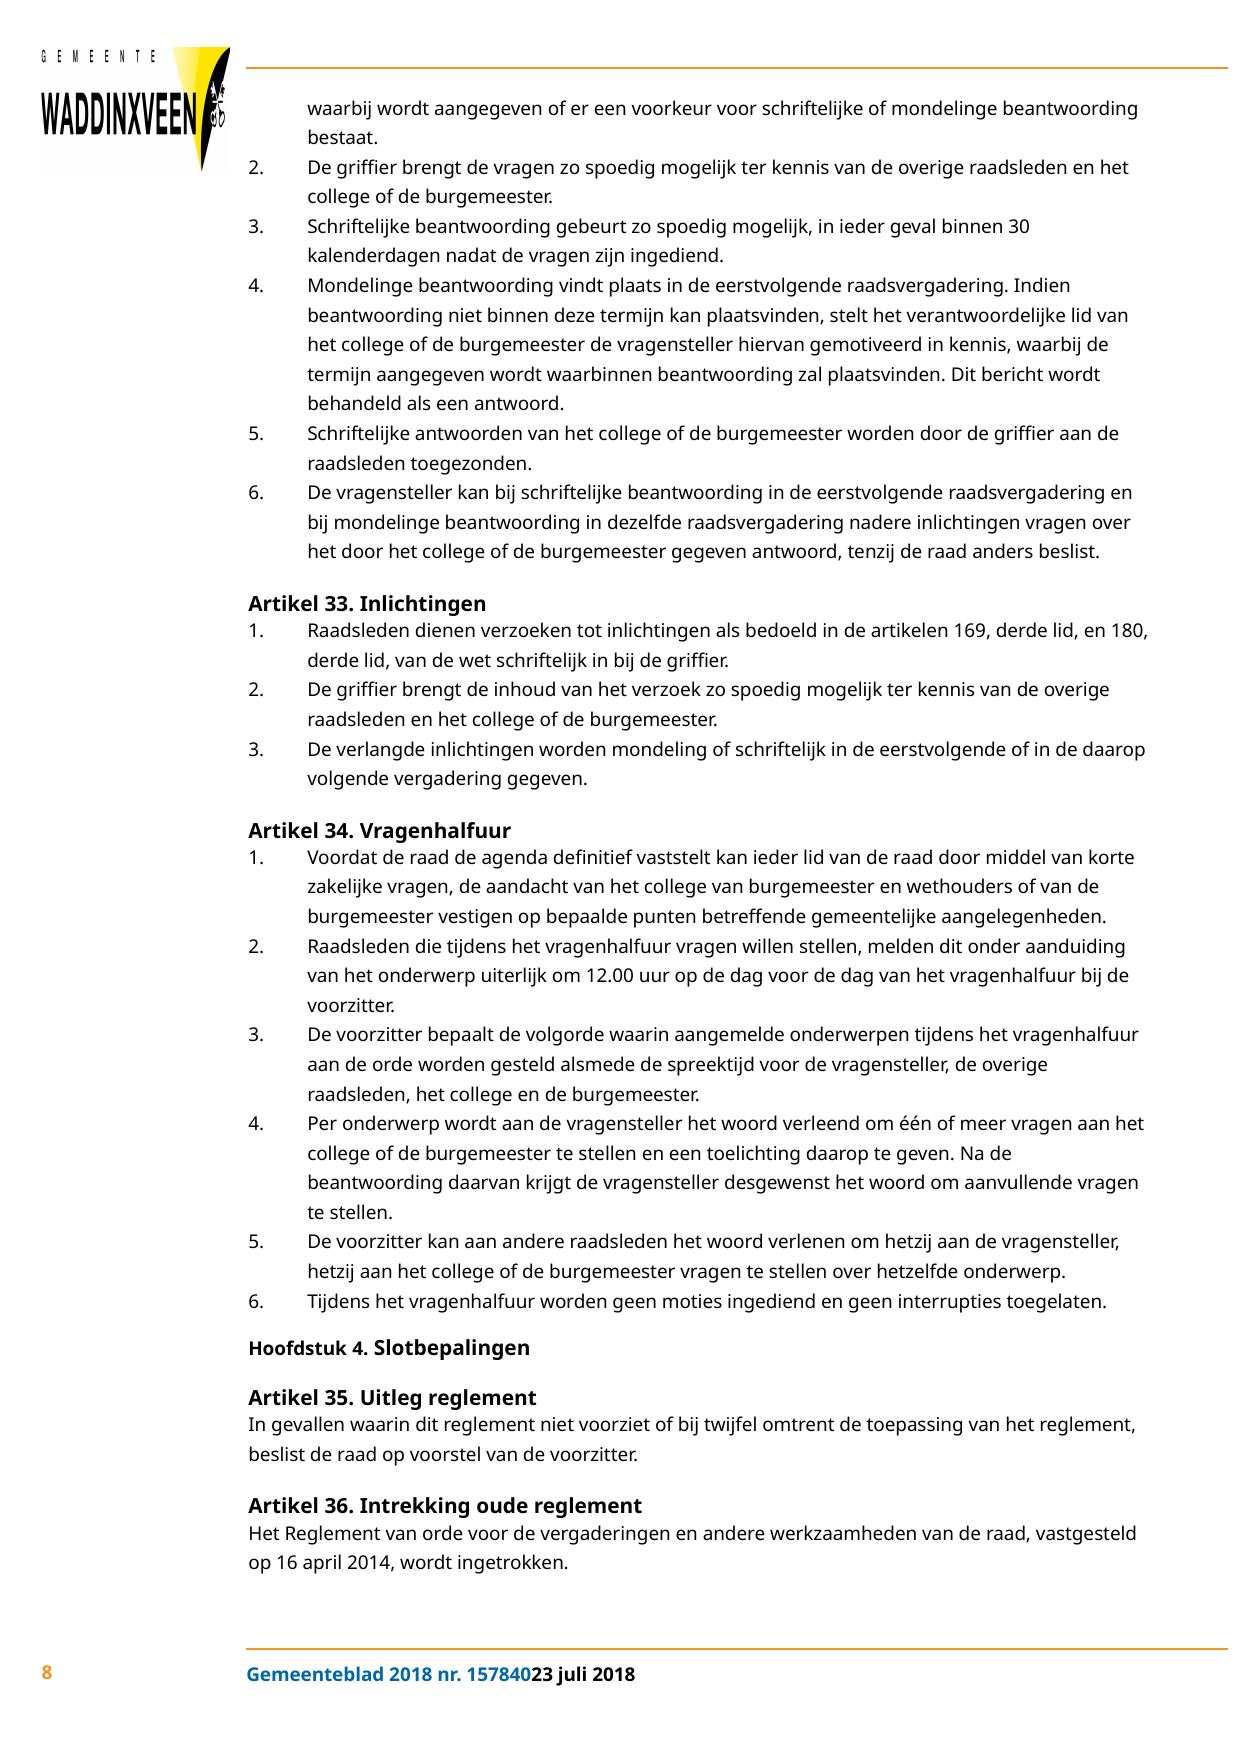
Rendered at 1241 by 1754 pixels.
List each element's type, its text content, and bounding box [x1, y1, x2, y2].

text Artikel 35. Uitleg reglement [248, 1383, 1152, 1411]
list waarbij wordt aangegeven of er een voorkeur voor schriftelijke of mondelinge beantwoording bestaat. [248, 95, 1152, 150]
list Voordat de raad de agenda definitief vaststelt kan ieder lid van de raad door middel van korte zakelijke vragen, de aandacht van het college van burgemeester en wethouders of van de burgemeester vestigen op bepaalde punten betreffende gemeentelijke aangelegenheden. [248, 844, 1152, 929]
list De verlangde inlichtingen worden mondeling of schriftelijk in de eerstvolgende of in de daarop volgende vergadering gegeven. [248, 736, 1152, 791]
list Per onderwerp wordt aan de vragensteller het woord verleend om één of meer vragen aan het college of de burgemeester te stellen en een toelichting daarop te geven. Na de beantwoording daarvan krijgt de vragensteller desgewenst het woord om aanvullende vragen te stellen. [248, 1110, 1152, 1225]
text Hoofdstuk 4. Slotbepalingen [248, 1333, 1152, 1362]
picture [41, 47, 231, 172]
list De voorzitter kan aan andere raadsleden het woord verlenen om hetzij aan de vragensteller, hetzij aan het college of de burgemeester vragen te stellen over hetzelfde onderwerp. [248, 1229, 1152, 1284]
list De vragensteller kan bij schriftelijke beantwoording in de eerstvolgende raadsvergadering en bij mondelinge beantwoording in dezelfde raadsvergadering nadere inlichtingen vragen over het door het college of de burgemeester gegeven antwoord, tenzij de raad anders beslist. [248, 479, 1152, 564]
text Artikel 34. Vragenhalfuur [248, 816, 1152, 844]
list De voorzitter bepaalt de volgorde waarin aangemelde onderwerpen tijdens het vragenhalfuur aan de orde worden gesteld alsmede de spreektijd voor de vragensteller, de overige raadsleden, het college en de burgemeester. [248, 1022, 1152, 1107]
list Tijdens het vragenhalfuur worden geen moties ingediend en geen interrupties toegelaten. [248, 1288, 1152, 1314]
text Het Reglement van orde voor de vergaderingen en andere werkzaamheden van de raad, vastgesteld op 16 april 2014, wordt ingetrokken. [248, 1520, 1152, 1575]
list Schriftelijke beantwoording gebeurt zo spoedig mogelijk, in ieder geval binnen 30 kalenderdagen nadat de vragen zijn ingediend. [248, 213, 1152, 268]
list Raadsleden dienen verzoeken tot inlichtingen als bedoeld in de artikelen 169, derde lid, en 180, derde lid, van de wet schriftelijk in bij de griffier. [248, 617, 1152, 673]
list De griffier brengt de vragen zo spoedig mogelijk ter kennis van de overige raadsleden en het college of de burgemeester. [248, 154, 1152, 209]
list De griffier brengt de inhoud van het verzoek zo spoedig mogelijk ter kennis van de overige raadsleden en het college of de burgemeester. [248, 677, 1152, 732]
text Artikel 36. Intrekking oude reglement [248, 1491, 1152, 1520]
text Artikel 33. Inlichtingen [248, 589, 1152, 617]
text In gevallen waarin dit reglement niet voorziet of bij twijfel omtrent de toepassing van het reglement, beslist de raad op voorstel van de voorzitter. [248, 1411, 1152, 1467]
list Schriftelijke antwoorden van het college of de burgemeester worden door de griffier aan de raadsleden toegezonden. [248, 420, 1152, 476]
list Mondelinge beantwoording vindt plaats in de eerstvolgende raadsvergadering. Indien beantwoording niet binnen deze termijn kan plaatsvinden, stelt het verantwoordelijke lid van het college of de burgemeester de vragensteller hiervan gemotiveerd in kennis, waarbij de termijn aangegeven wordt waarbinnen beantwoording zal plaatsvinden. Dit bericht wordt behandeld als een antwoord. [248, 272, 1152, 416]
list Raadsleden die tijdens het vragenhalfuur vragen willen stellen, melden dit onder aanduiding van het onderwerp uiterlijk om 12.00 uur op de dag voor de dag van het vragenhalfuur bij de voorzitter. [248, 933, 1152, 1018]
